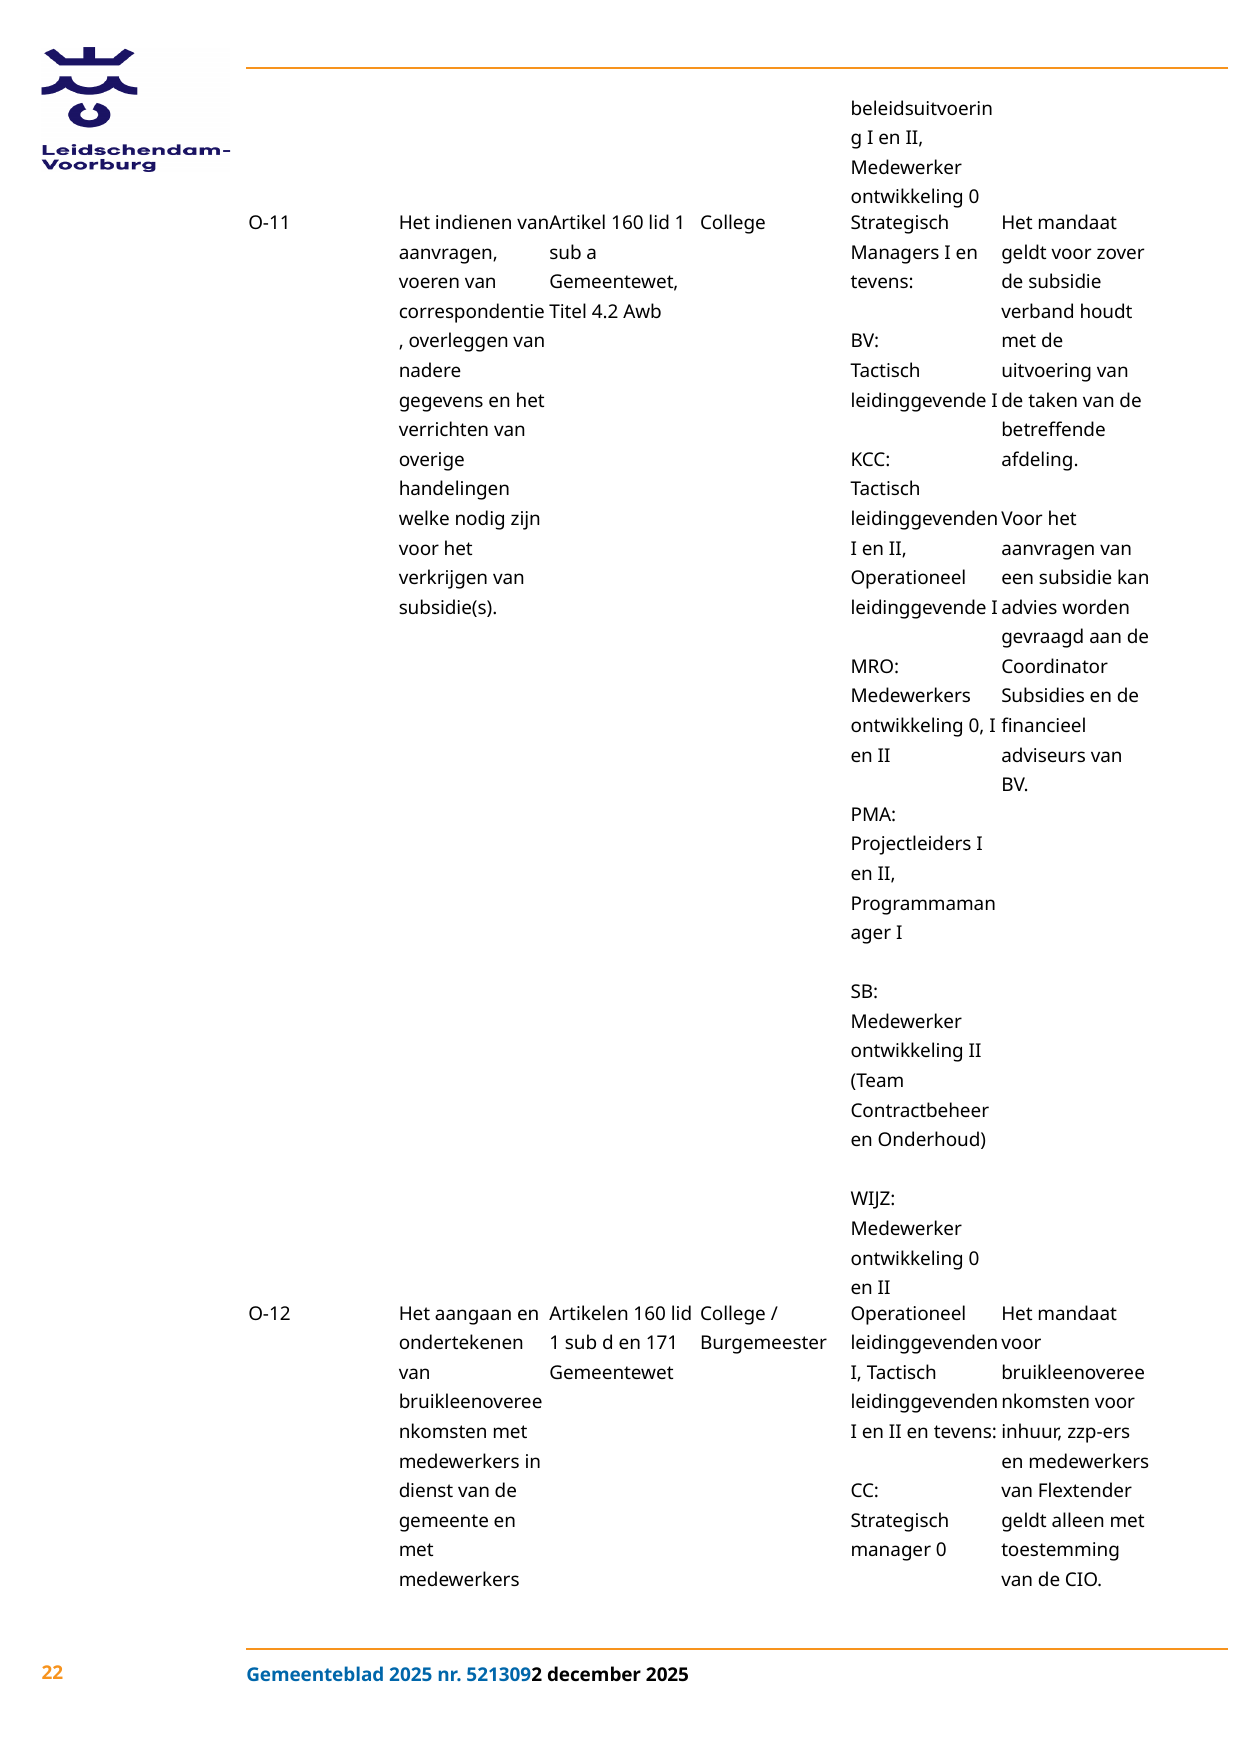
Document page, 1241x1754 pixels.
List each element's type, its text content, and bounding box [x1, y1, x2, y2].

table_cell O-11 [248, 209, 398, 1300]
picture [41, 47, 231, 172]
table_cell [549, 95, 700, 209]
table_cell [248, 95, 398, 209]
table_cell [700, 95, 850, 209]
table_cell Operationeel leidinggevenden I, Tactisch leidinggevenden I en II en tevens: CC: Strategisch manager 0 [850, 1300, 1001, 1592]
table_cell O-12 [248, 1300, 398, 1592]
table_cell Het aangaan en ondertekenen van bruikleenovereenkomsten met medewerkers in dienst van de gemeente en met medewerkers [399, 1300, 549, 1592]
table_cell Het mandaat geldt voor zover de subsidie verband houdt met de uitvoering van de taken van de betreffende afdeling. Voor het aanvragen van een subsidie kan advies worden gevraagd aan de Coordinator Subsidies en de financieel adviseurs van BV. [1001, 209, 1152, 1300]
table_cell Het mandaat voor bruikleenovereenkomsten voor inhuur, zzp-ers en medewerkers van Flextender geldt alleen met toestemming van de CIO. [1001, 1300, 1152, 1592]
table_cell Strategisch Managers I en tevens: BV: Tactisch leidinggevende I KCC: Tactisch leidinggevenden I en II, Operationeel leidinggevende I MRO: Medewerkers ontwikkeling 0, I en II PMA: Projectleiders I en II, Programmamanager I SB: Medewerker ontwikkeling II (Team Contractbeheer en Onderhoud) WIJZ: Medewerker ontwikkeling 0 en II [850, 209, 1001, 1300]
table_cell Het indienen van aanvragen, voeren van correspondentie, overleggen van nadere gegevens en het verrichten van overige handelingen welke nodig zijn voor het verkrijgen van subsidie(s). [399, 209, 549, 1300]
table_cell College / Burgemeester [700, 1300, 850, 1592]
table_cell beleidsuitvoering I en II, Medewerker ontwikkeling 0 [850, 95, 1001, 209]
table_cell Artikel 160 lid 1 sub a Gemeentewet, Titel 4.2 Awb [549, 209, 700, 1300]
table_cell College [700, 209, 850, 1300]
table_cell Artikelen 160 lid 1 sub d en 171 Gemeentewet [549, 1300, 700, 1592]
table_cell [1001, 95, 1152, 209]
table_cell [399, 95, 549, 209]
